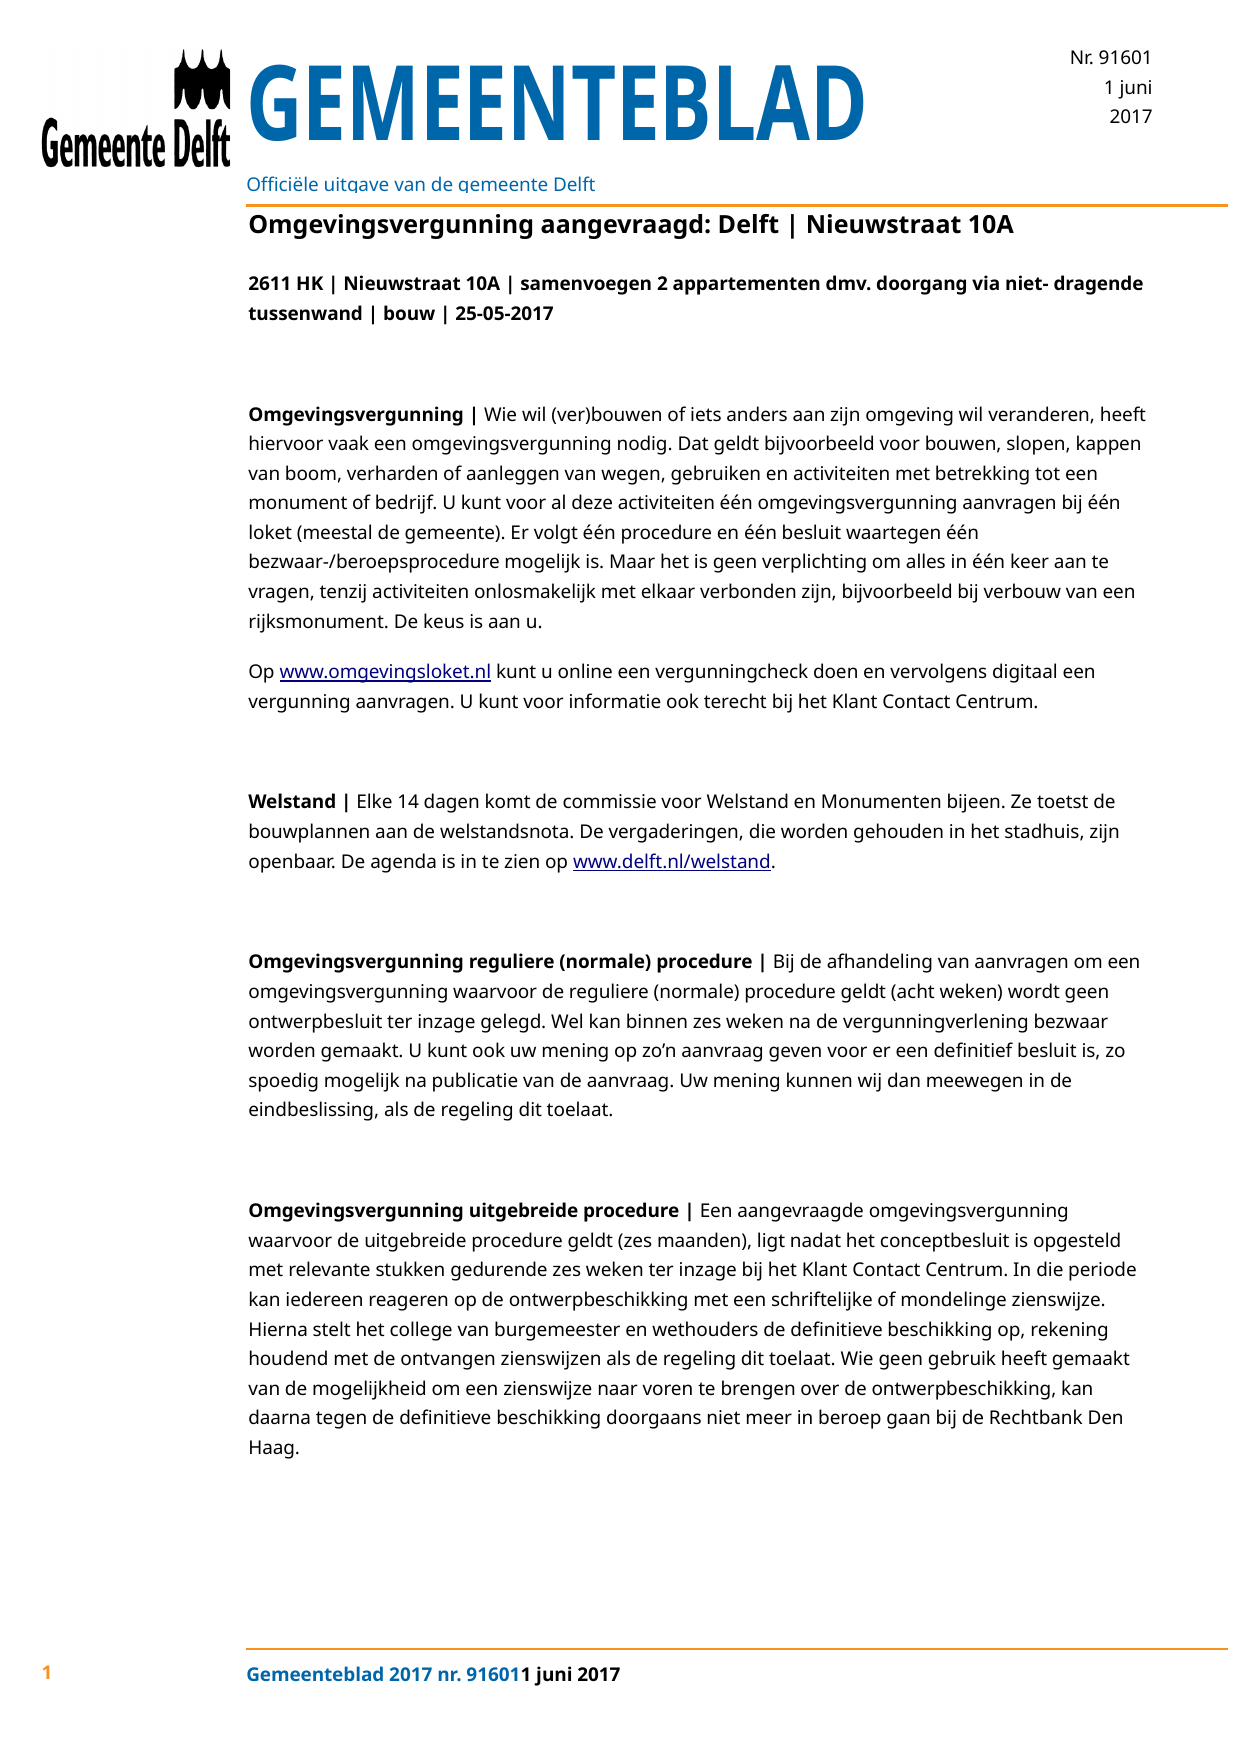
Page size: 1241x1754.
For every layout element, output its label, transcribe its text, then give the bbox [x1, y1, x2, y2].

text Omgevingsvergunning aangevraagd: Delft | Nieuwstraat 10A [248, 207, 1152, 241]
text Omgevingsvergunning | Wie wil (ver)bouwen of iets anders aan zijn omgeving wil veranderen, heeft hiervoor vaak een omgevingsvergunning nodig. Dat geldt bijvoorbeeld voor bouwen, slopen, kappen van boom, verharden of aanleggen van wegen, gebruiken en activiteiten met betrekking tot een monument of bedrijf. U kunt voor al deze activiteiten één omgevingsvergunning aanvragen bij één loket (meestal de gemeente). Er volgt één procedure en één besluit waartegen één bezwaar-/beroepsprocedure mogelijk is. Maar het is geen verplichting om alles in één keer aan te vragen, tenzij activiteiten onlosmakelijk met elkaar verbonden zijn, bijvoorbeeld bij verbouw van een rijksmonument. De keus is aan u. [248, 401, 1152, 633]
text Welstand | Elke 14 dagen komt de commissie voor Welstand en Monumenten bijeen. Ze toetst de bouwplannen aan de welstandsnota. De vergaderingen, die worden gehouden in het stadhuis, zijn openbaar. De agenda is in te zien op www.delft.nl/welstand. [248, 789, 1152, 873]
text 2611 HK | Nieuwstraat 10A | samenvoegen 2 appartementen dmv. doorgang via niet- dragende tussenwand | bouw | 25-05-2017 [248, 270, 1152, 326]
picture [41, 47, 231, 172]
text Op www.omgevingsloket.nl kunt u online een vergunningcheck doen en vervolgens digitaal een vergunning aanvragen. U kunt voor informatie ook terecht bij het Klant Contact Centrum. [248, 658, 1152, 713]
text Omgevingsvergunning reguliere (normale) procedure | Bij de afhandeling van aanvragen om een omgevingsvergunning waarvoor de reguliere (normale) procedure geldt (acht weken) wordt geen ontwerpbesluit ter inzage gelegd. Wel kan binnen zes weken na de vergunningverlening bezwaar worden gemaakt. U kunt ook uw mening op zo’n aanvraag geven voor er een definitief besluit is, zo spoedig mogelijk na publicatie van de aanvraag. Uw mening kunnen wij dan meewegen in de eindbeslissing, als de regeling dit toelaat. [248, 949, 1152, 1122]
text Omgevingsvergunning uitgebreide procedure | Een aangevraagde omgevingsvergunning waarvoor de uitgebreide procedure geldt (zes maanden), ligt nadat het conceptbesluit is opgesteld met relevante stukken gedurende zes weken ter inzage bij het Klant Contact Centrum. In die periode kan iedereen reageren op de ontwerpbeschikking met een schriftelijke of mondelinge zienswijze. Hierna stelt het college van burgemeester en wethouders de definitieve beschikking op, rekening houdend met de ontvangen zienswijzen als de regeling dit toelaat. Wie geen gebruik heeft gemaakt van de mogelijkheid om een zienswijze naar voren te brengen over de ontwerpbeschikking, kan daarna tegen de definitieve beschikking doorgaans niet meer in beroep gaan bij de Rechtbank Den Haag. [248, 1197, 1152, 1460]
